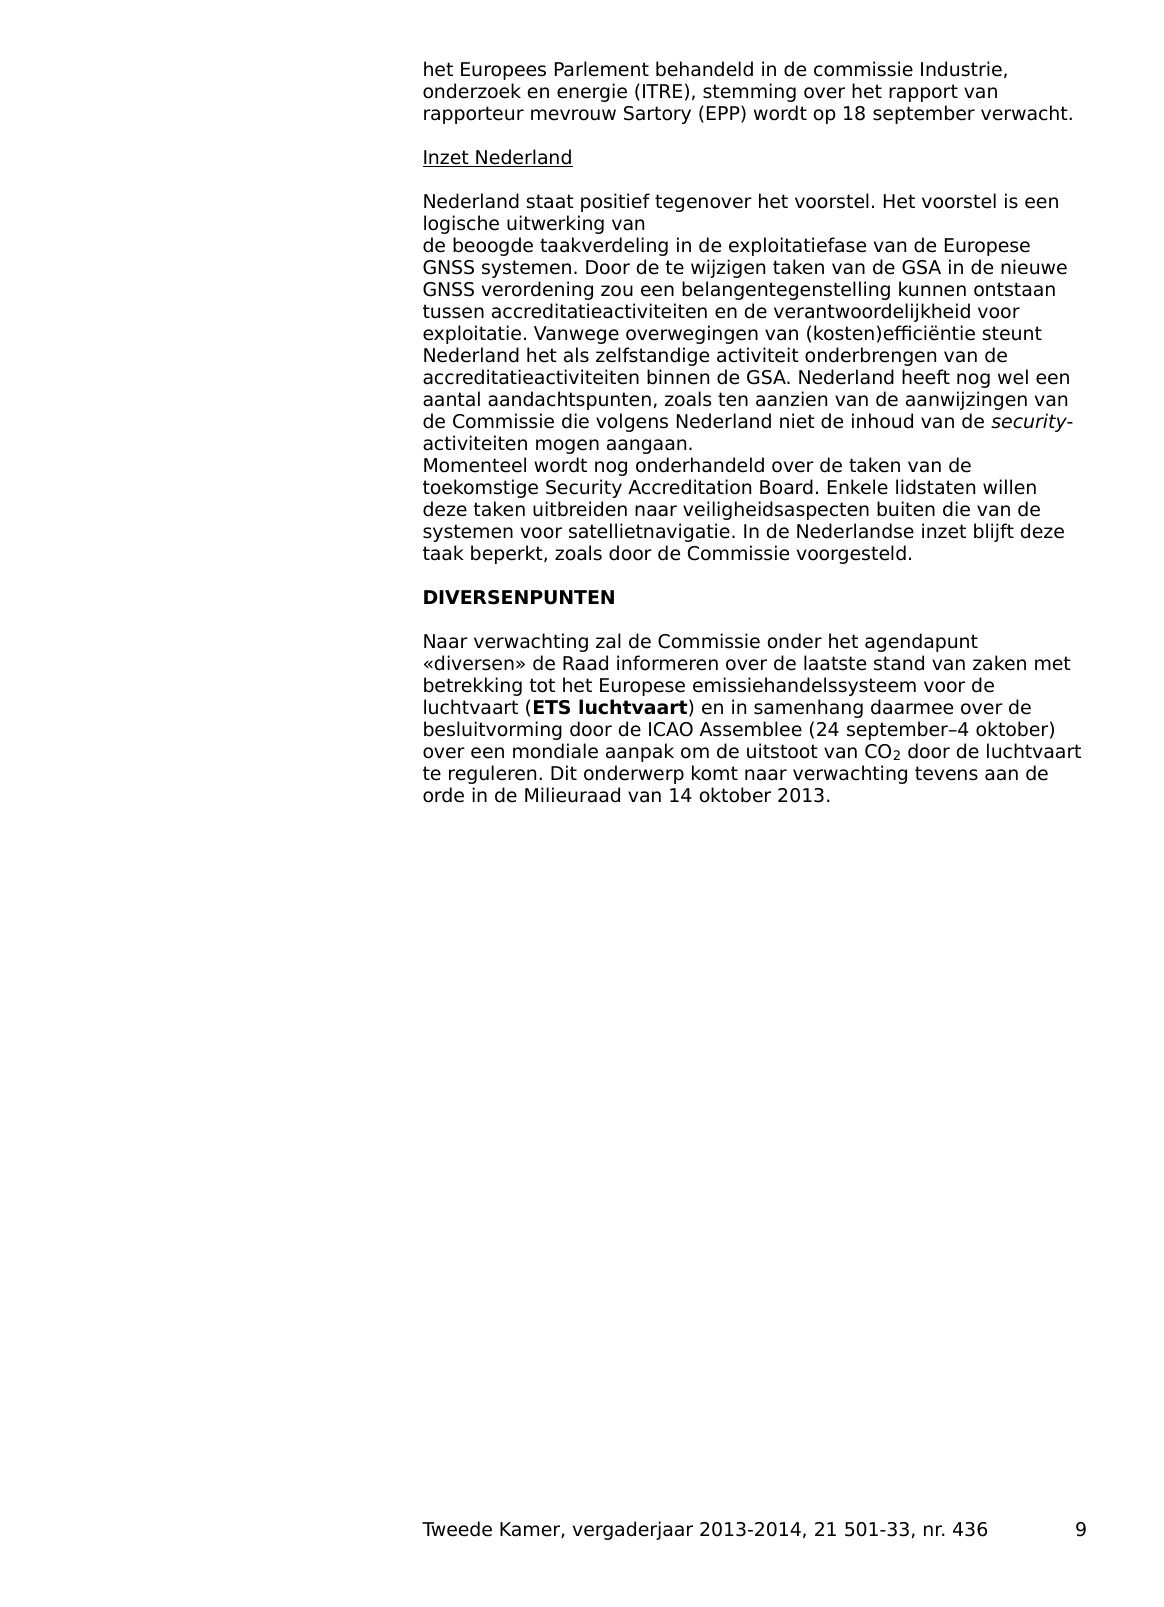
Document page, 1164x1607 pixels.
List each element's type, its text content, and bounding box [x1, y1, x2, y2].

text Nederland staat positief tegenover het voorstel. Het voorstel is een logische uitwerking van [422, 191, 1087, 235]
text Momenteel wordt nog onderhandeld over de taken van de toekomstige Security Accreditation Board. Enkele lidstaten willen deze taken uitbreiden naar veiligheidsaspecten buiten die van de systemen voor satellietnavigatie. In de Nederlandse inzet blijft deze taak beperkt, zoals door de Commissie voorgesteld. [422, 455, 1087, 565]
subtitle DIVERSENPUNTEN [422, 587, 1087, 609]
text Naar verwachting zal de Commissie onder het agendapunt «diversen» de Raad informeren over de laatste stand van zaken met betrekking tot het Europese emissiehandelssysteem voor de luchtvaart (ETS luchtvaart) en in samenhang daarmee over de besluitvorming door de ICAO Assemblee (24 september–4 oktober) over een mondiale aanpak om de uitstoot van CO2 door de luchtvaart te reguleren. Dit onderwerp komt naar verwachting tevens aan de orde in de Milieuraad van 14 oktober 2013. [422, 631, 1087, 807]
text de beoogde taakverdeling in de exploitatiefase van de Europese GNSS systemen. Door de te wijzigen taken van de GSA in de nieuwe GNSS verordening zou een belangentegenstelling kunnen ontstaan tussen accreditatieactiviteiten en de verantwoordelijkheid voor exploitatie. Vanwege overwegingen van (kosten)efficiëntie steunt Nederland het als zelfstandige activiteit onderbrengen van de accreditatieactiviteiten binnen de GSA. Nederland heeft nog wel een aantal aandachtspunten, zoals ten aanzien van de aanwijzingen van de Commissie die volgens Nederland niet de inhoud van de security-activiteiten mogen aangaan. [422, 235, 1087, 455]
subtitle Inzet Nederland [422, 147, 1087, 169]
text het Europees Parlement behandeld in de commissie Industrie, onderzoek en energie (ITRE), stemming over het rapport van rapporteur mevrouw Sartory (EPP) wordt op 18 september verwacht. [422, 59, 1087, 125]
